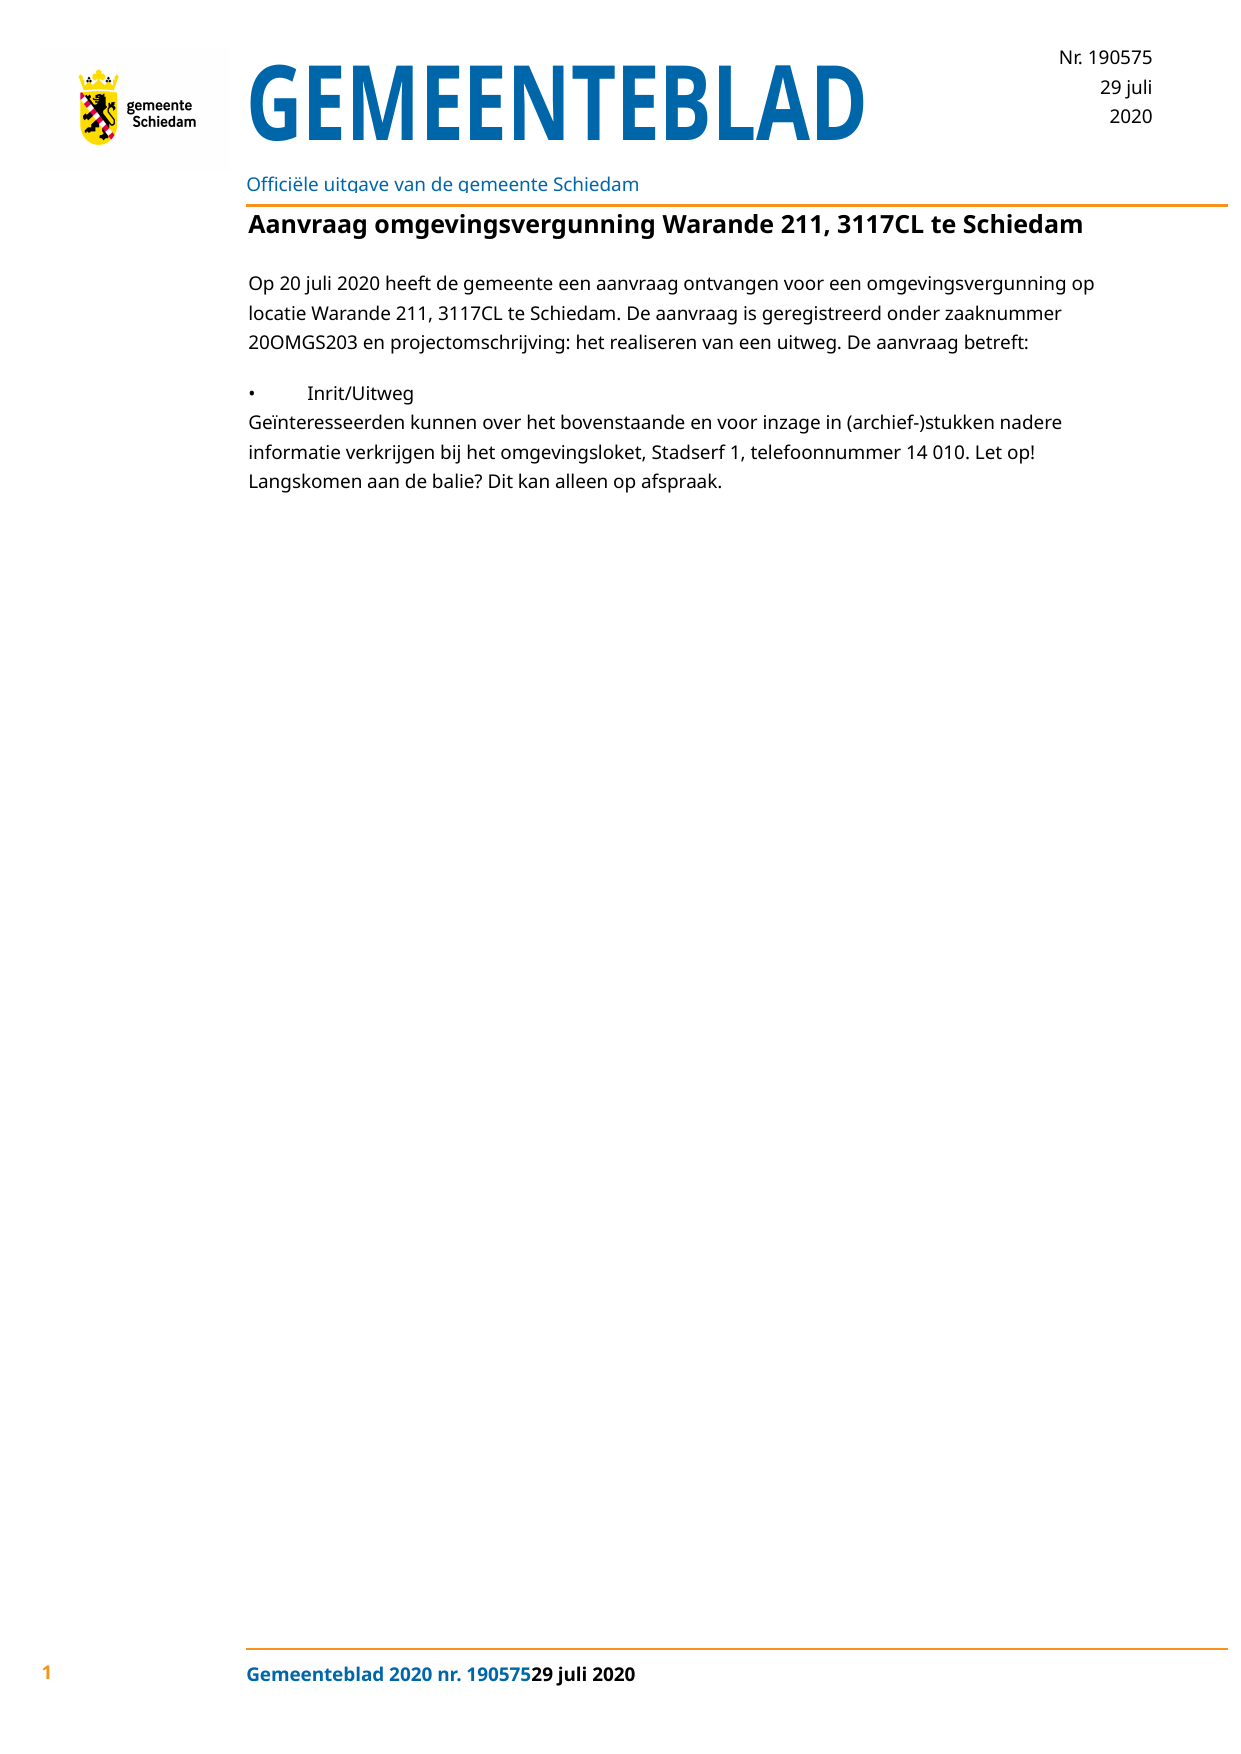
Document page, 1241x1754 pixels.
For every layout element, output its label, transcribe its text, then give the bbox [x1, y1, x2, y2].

text Op 20 juli 2020 heeft de gemeente een aanvraag ontvangen voor een omgevingsvergunning op locatie Warande 211, 3117CL te Schiedam. De aanvraag is geregistreerd onder zaaknummer 20OMGS203 en projectomschrijving: het realiseren van een uitweg. De aanvraag betreft: [248, 270, 1152, 355]
text Aanvraag omgevingsvergunning Warande 211, 3117CL te Schiedam [248, 207, 1152, 241]
text Geïnteresseerden kunnen over het bovenstaande en voor inzage in (archief-)stukken nadere informatie verkrijgen bij het omgevingsloket, Stadserf 1, telefoonnummer 14 010. Let op! Langskomen aan de balie? Dit kan alleen op afspraak. [248, 409, 1152, 494]
picture [41, 47, 231, 172]
list Inrit/Uitweg [248, 380, 1152, 406]
